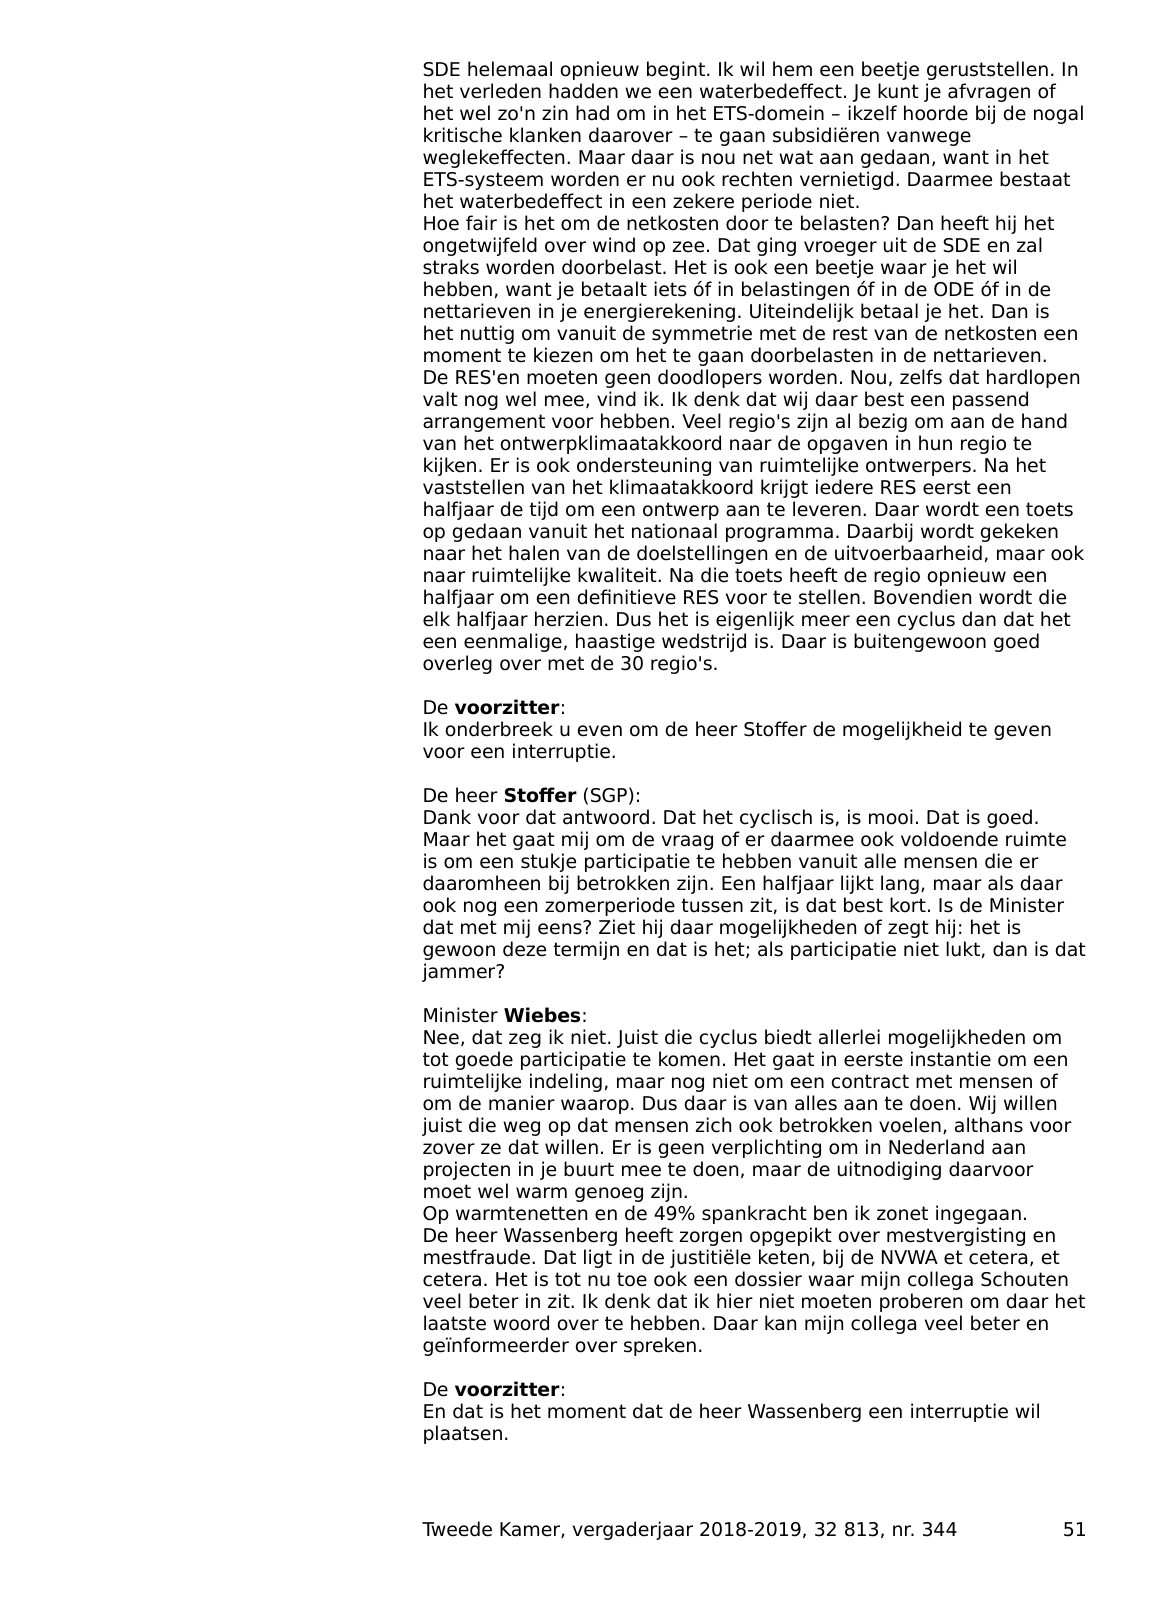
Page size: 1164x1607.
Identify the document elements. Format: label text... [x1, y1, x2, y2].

text SDE helemaal opnieuw begint. Ik wil hem een beetje geruststellen. In het verleden hadden we een waterbedeffect. Je kunt je afvragen of het wel zo'n zin had om in het ETS-domein – ikzelf hoorde bij de nogal kritische klanken daarover – te gaan subsidiëren vanwege weglekeffecten. Maar daar is nou net wat aan gedaan, want in het ETS-systeem worden er nu ook rechten vernietigd. Daarmee bestaat het waterbedeffect in een zekere periode niet. [422, 59, 1087, 213]
text Hoe fair is het om de netkosten door te belasten? Dan heeft hij het ongetwijfeld over wind op zee. Dat ging vroeger uit de SDE en zal straks worden doorbelast. Het is ook een beetje waar je het wil hebben, want je betaalt iets óf in belastingen óf in de ODE óf in de nettarieven in je energierekening. Uiteindelijk betaal je het. Dan is het nuttig om vanuit de symmetrie met de rest van de netkosten een moment te kiezen om het te gaan doorbelasten in de nettarieven. [422, 213, 1087, 367]
text De voorzitter: [422, 697, 1087, 719]
text Dank voor dat antwoord. Dat het cyclisch is, is mooi. Dat is goed. Maar het gaat mij om de vraag of er daarmee ook voldoende ruimte is om een stukje participatie te hebben vanuit alle mensen die er daaromheen bij betrokken zijn. Een halfjaar lijkt lang, maar als daar ook nog een zomerperiode tussen zit, is dat best kort. Is de Minister dat met mij eens? Ziet hij daar mogelijkheden of zegt hij: het is gewoon deze termijn en dat is het; als participatie niet lukt, dan is dat jammer? [422, 807, 1087, 983]
text De RES'en moeten geen doodlopers worden. Nou, zelfs dat hardlopen valt nog wel mee, vind ik. Ik denk dat wij daar best een passend arrangement voor hebben. Veel regio's zijn al bezig om aan de hand van het ontwerpklimaatakkoord naar de opgaven in hun regio te kijken. Er is ook ondersteuning van ruimtelijke ontwerpers. Na het vaststellen van het klimaatakkoord krijgt iedere RES eerst een halfjaar de tijd om een ontwerp aan te leveren. Daar wordt een toets op gedaan vanuit het nationaal programma. Daarbij wordt gekeken naar het halen van de doelstellingen en de uitvoerbaarheid, maar ook naar ruimtelijke kwaliteit. Na die toets heeft de regio opnieuw een halfjaar om een definitieve RES voor te stellen. Bovendien wordt die elk halfjaar herzien. Dus het is eigenlijk meer een cyclus dan dat het een eenmalige, haastige wedstrijd is. Daar is buitengewoon goed overleg over met de 30 regio's. [422, 367, 1087, 674]
text De heer Stoffer (SGP): [422, 785, 1087, 807]
text En dat is het moment dat de heer Wassenberg een interruptie wil plaatsen. [422, 1401, 1087, 1444]
text De voorzitter: [422, 1379, 1087, 1401]
text Nee, dat zeg ik niet. Juist die cyclus biedt allerlei mogelijkheden om tot goede participatie te komen. Het gaat in eerste instantie om een ruimtelijke indeling, maar nog niet om een contract met mensen of om de manier waarop. Dus daar is van alles aan te doen. Wij willen juist die weg op dat mensen zich ook betrokken voelen, althans voor zover ze dat willen. Er is geen verplichting om in Nederland aan projecten in je buurt mee te doen, maar de uitnodiging daarvoor moet wel warm genoeg zijn. [422, 1027, 1087, 1203]
text De heer Wassenberg heeft zorgen opgepikt over mestvergisting en mestfraude. Dat ligt in de justitiële keten, bij de NVWA et cetera, et cetera. Het is tot nu toe ook een dossier waar mijn collega Schouten veel beter in zit. Ik denk dat ik hier niet moeten proberen om daar het laatste woord over te hebben. Daar kan mijn collega veel beter en geïnformeerder over spreken. [422, 1224, 1087, 1356]
text Minister Wiebes: [422, 1005, 1087, 1027]
text Ik onderbreek u even om de heer Stoffer de mogelijkheid te geven voor een interruptie. [422, 719, 1087, 763]
text Op warmtenetten en de 49% spankracht ben ik zonet ingegaan. [422, 1203, 1087, 1224]
